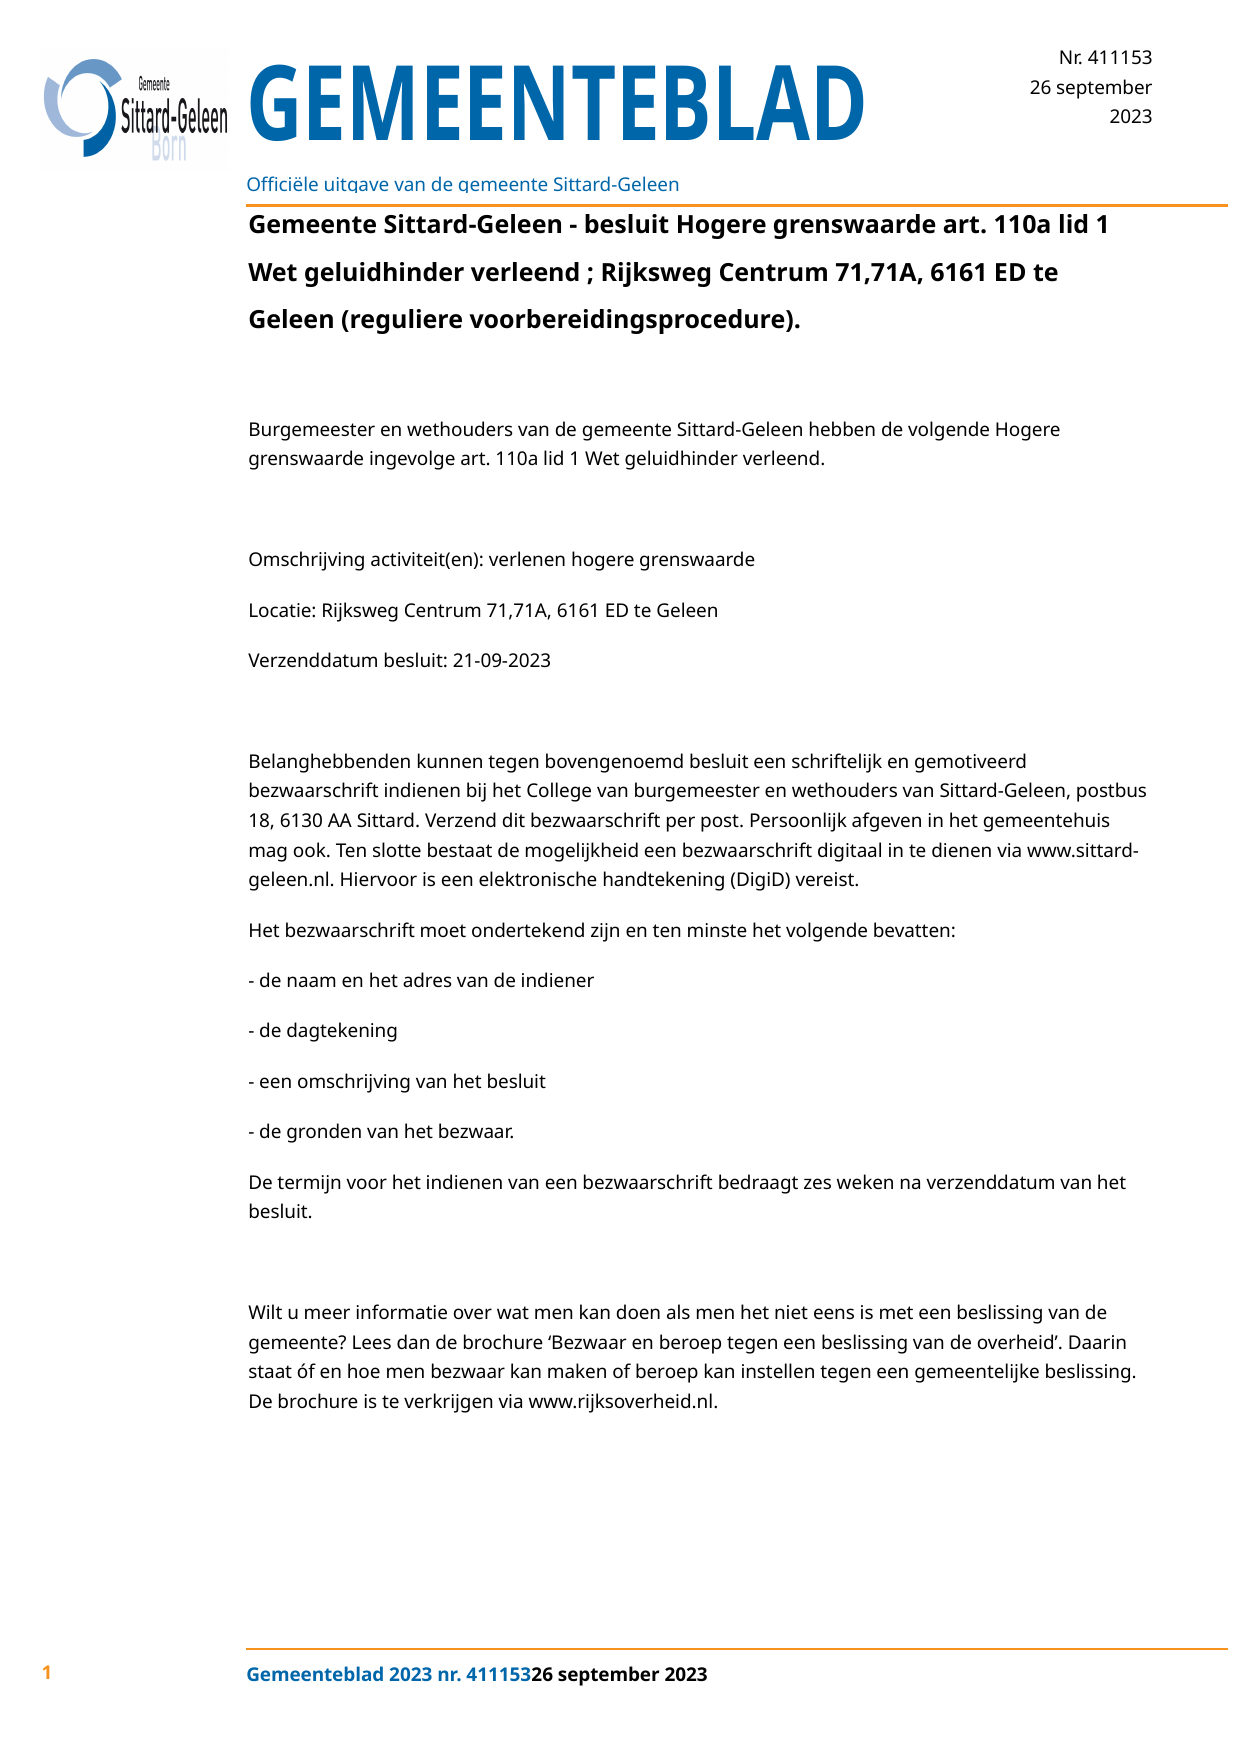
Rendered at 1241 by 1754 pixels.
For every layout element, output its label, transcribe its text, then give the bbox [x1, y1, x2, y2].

text Omschrijving activiteit(en): verlenen hogere grenswaarde [248, 546, 1152, 572]
text Gemeente Sittard-Geleen - besluit Hogere grenswaarde art. 110a lid 1 Wet geluidhinder verleend ; Rijksweg Centrum 71,71A, 6161 ED te Geleen (reguliere voorbereidingsprocedure). [248, 207, 1152, 336]
text Wilt u meer informatie over wat men kan doen als men het niet eens is met een beslissing van de gemeente? Lees dan de brochure ‘Bezwaar en beroep tegen een beslissing van de overheid’. Daarin staat óf en hoe men bezwaar kan maken of beroep kan instellen tegen een gemeentelijke beslissing. De brochure is te verkrijgen via www.rijksoverheid.nl. [248, 1299, 1152, 1414]
text - een omschrijving van het besluit [248, 1068, 1152, 1094]
text Het bezwaarschrift moet ondertekend zijn en ten minste het volgende bevatten: [248, 917, 1152, 942]
text - de dagtekening [248, 1018, 1152, 1043]
text Burgemeester en wethouders van de gemeente Sittard-Geleen hebben de volgende Hogere grenswaarde ingevolge art. 110a lid 1 Wet geluidhinder verleend. [248, 416, 1152, 471]
text - de naam en het adres van de indiener [248, 967, 1152, 993]
text De termijn voor het indienen van een bezwaarschrift bedraagt zes weken na verzenddatum van het besluit. [248, 1169, 1152, 1224]
text Verzenddatum besluit: 21-09-2023 [248, 647, 1152, 673]
picture [41, 47, 231, 172]
text - de gronden van het bezwaar. [248, 1118, 1152, 1144]
text Belanghebbenden kunnen tegen bovengenoemd besluit een schriftelijk en gemotiveerd bezwaarschrift indienen bij het College van burgemeester en wethouders van Sittard-Geleen, postbus 18, 6130 AA Sittard. Verzend dit bezwaarschrift per post. Persoonlijk afgeven in het gemeentehuis mag ook. Ten slotte bestaat de mogelijkheid een bezwaarschrift digitaal in te dienen via www.sittard-geleen.nl. Hiervoor is een elektronische handtekening (DigiD) vereist. [248, 748, 1152, 892]
text Locatie: Rijksweg Centrum 71,71A, 6161 ED te Geleen [248, 597, 1152, 622]
